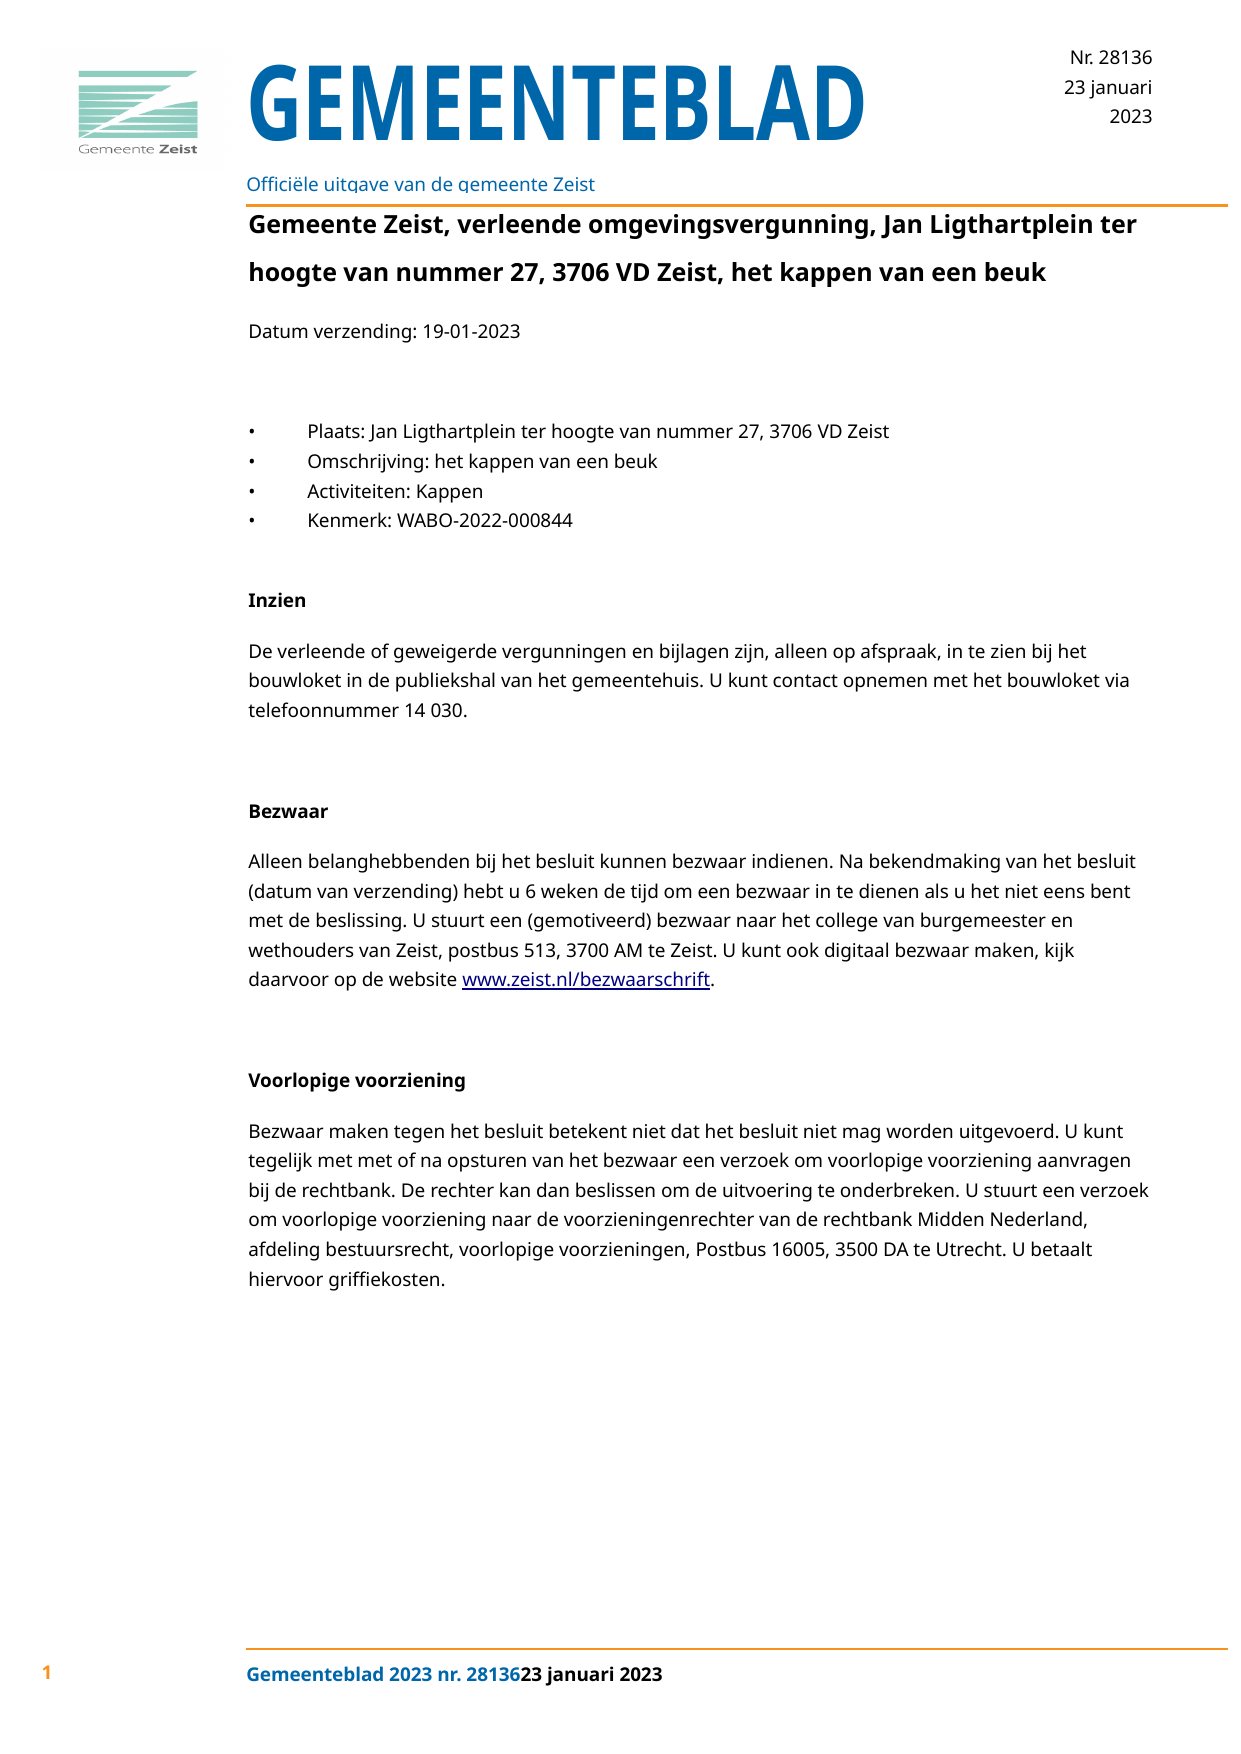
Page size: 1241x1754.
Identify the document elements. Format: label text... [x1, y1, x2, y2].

picture [41, 47, 231, 172]
text Gemeente Zeist, verleende omgevingsvergunning, Jan Ligthartplein ter hoogte van nummer 27, 3706 VD Zeist, het kappen van een beuk [248, 207, 1152, 288]
text Datum verzending: 19-01-2023 [248, 318, 1152, 344]
list Activiteiten: Kappen [248, 478, 1152, 504]
list Kenmerk: WABO-2022-000844 [248, 507, 1152, 533]
list Plaats: Jan Ligthartplein ter hoogte van nummer 27, 3706 VD Zeist [248, 419, 1152, 444]
text Alleen belanghebbenden bij het besluit kunnen bezwaar indienen. Na bekendmaking van het besluit (datum van verzending) hebt u 6 weken de tijd om een bezwaar in te dienen als u het niet eens bent met de beslissing. U stuurt een (gemotiveerd) bezwaar naar het college van burgemeester en wethouders van Zeist, postbus 513, 3700 AM te Zeist. U kunt ook digitaal bezwaar maken, kijk daarvoor op de website www.zeist.nl/bezwaarschrift. [248, 848, 1152, 992]
text De verleende of geweigerde vergunningen en bijlagen zijn, alleen op afspraak, in te zien bij het bouwloket in de publiekshal van het gemeentehuis. U kunt contact opnemen met het bouwloket via telefoonnummer 14 030. [248, 638, 1152, 723]
list Omschrijving: het kappen van een beuk [248, 448, 1152, 474]
text Inzien [248, 587, 1152, 613]
text Voorlopige voorziening [248, 1067, 1152, 1093]
text Bezwaar [248, 798, 1152, 824]
text Bezwaar maken tegen het besluit betekent niet dat het besluit niet mag worden uitgevoerd. U kunt tegelijk met met of na opsturen van het bezwaar een verzoek om voorlopige voorziening aanvragen bij de rechtbank. De rechter kan dan beslissen om de uitvoering te onderbreken. U stuurt een verzoek om voorlopige voorziening naar de voorzieningenrechter van de rechtbank Midden Nederland, afdeling bestuursrecht, voorlopige voorzieningen, Postbus 16005, 3500 DA te Utrecht. U betaalt hiervoor griffiekosten. [248, 1118, 1152, 1292]
